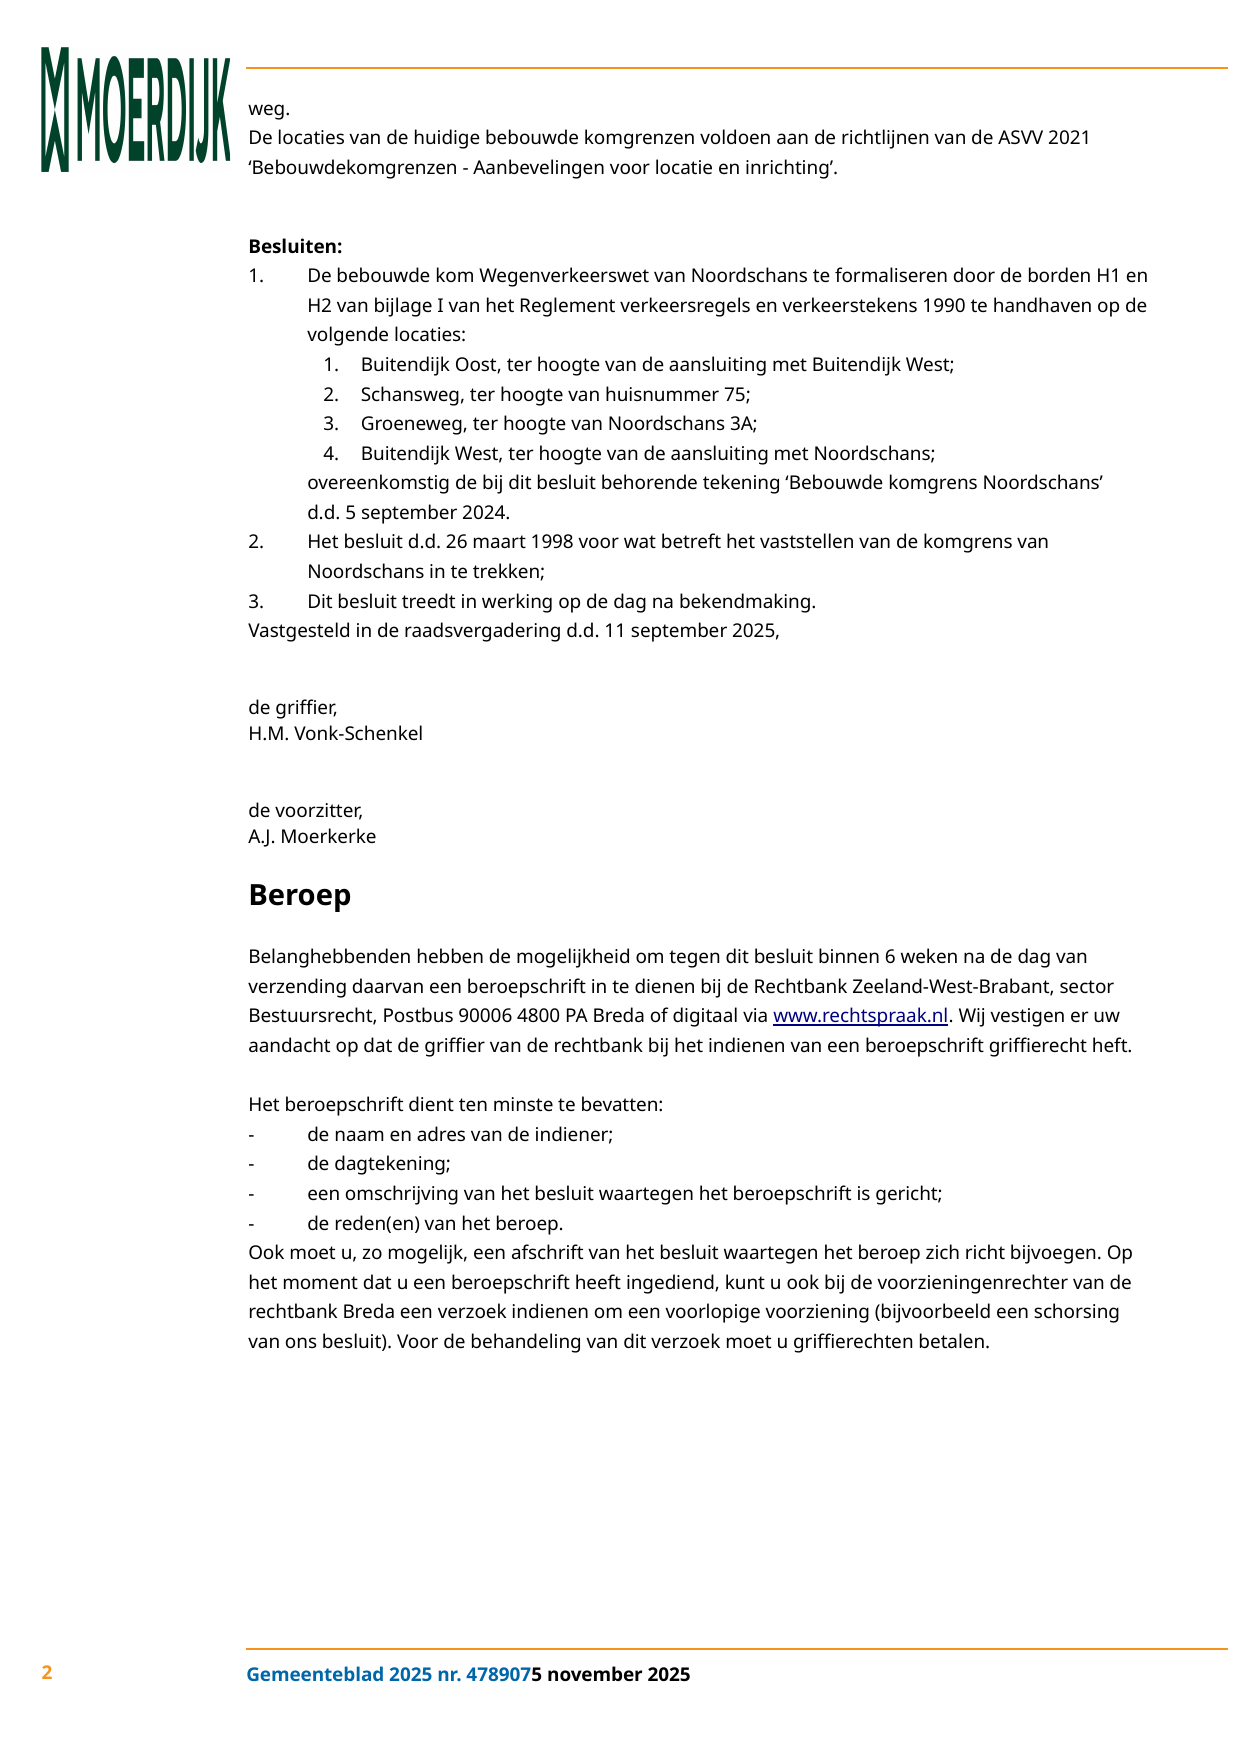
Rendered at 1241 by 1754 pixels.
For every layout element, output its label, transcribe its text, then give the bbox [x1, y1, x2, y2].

text de griffier, [248, 694, 1152, 720]
list Groeneweg, ter hoogte van Noordschans 3A; [323, 410, 1152, 436]
list d.d. 5 september 2024. [248, 499, 1152, 525]
list overeenkomstig de bij dit besluit behorende tekening ‘Bebouwde komgrens Noordschans’ [248, 469, 1152, 495]
text weg. [248, 95, 1152, 121]
list Buitendijk Oost, ter hoogte van de aansluiting met Buitendijk West; [323, 351, 1152, 377]
text Belanghebbenden hebben de mogelijkheid om tegen dit besluit binnen 6 weken na de dag van verzending daarvan een beroepschrift in te dienen bij de Rechtbank Zeeland-West-Brabant, sector Bestuursrecht, Postbus 90006 4800 PA Breda of digitaal via www.rechtspraak.nl. Wij vestigen er uw aandacht op dat de griffier van de rechtbank bij het indienen van een beroepschrift griffierecht heft. [248, 943, 1152, 1058]
list Dit besluit treedt in werking op de dag na bekendmaking. [248, 588, 1152, 613]
list een omschrijving van het besluit waartegen het beroepschrift is gericht; [248, 1180, 1152, 1206]
text Het beroepschrift dient ten minste te bevatten: [248, 1091, 1152, 1117]
text A.J. Moerkerke [248, 823, 1152, 849]
list De bebouwde kom Wegenverkeerswet van Noordschans te formaliseren door de borden H1 en H2 van bijlage I van het Reglement verkeersregels en verkeerstekens 1990 te handhaven op de volgende locaties: [248, 262, 1152, 347]
list Schansweg, ter hoogte van huisnummer 75; [323, 381, 1152, 406]
list de dagtekening; [248, 1151, 1152, 1176]
list Buitendijk West, ter hoogte van de aansluiting met Noordschans; [323, 440, 1152, 466]
picture [41, 47, 231, 172]
text De locaties van de huidige bebouwde komgrenzen voldoen aan de richtlijnen van de ASVV 2021 ‘Bebouwdekomgrenzen - Aanbevelingen voor locatie en inrichting’. [248, 124, 1152, 180]
text Beroep [248, 875, 1152, 914]
text H.M. Vonk-Schenkel [248, 720, 1152, 746]
text Ook moet u, zo mogelijk, een afschrift van het besluit waartegen het beroep zich richt bijvoegen. Op het moment dat u een beroepschrift heeft ingediend, kunt u ook bij de voorzieningenrechter van de rechtbank Breda een verzoek indienen om een voorlopige voorziening (bijvoorbeeld een schorsing van ons besluit). Voor de behandeling van dit verzoek moet u griffierechten betalen. [248, 1239, 1152, 1354]
text Besluiten: [248, 233, 1152, 258]
text Vastgesteld in de raadsvergadering d.d. 11 september 2025, [248, 617, 1152, 643]
list de reden(en) van het beroep. [248, 1210, 1152, 1236]
list de naam en adres van de indiener; [248, 1121, 1152, 1147]
list Het besluit d.d. 26 maart 1998 voor wat betreft het vaststellen van de komgrens van Noordschans in te trekken; [248, 529, 1152, 584]
text de voorzitter, [248, 797, 1152, 823]
